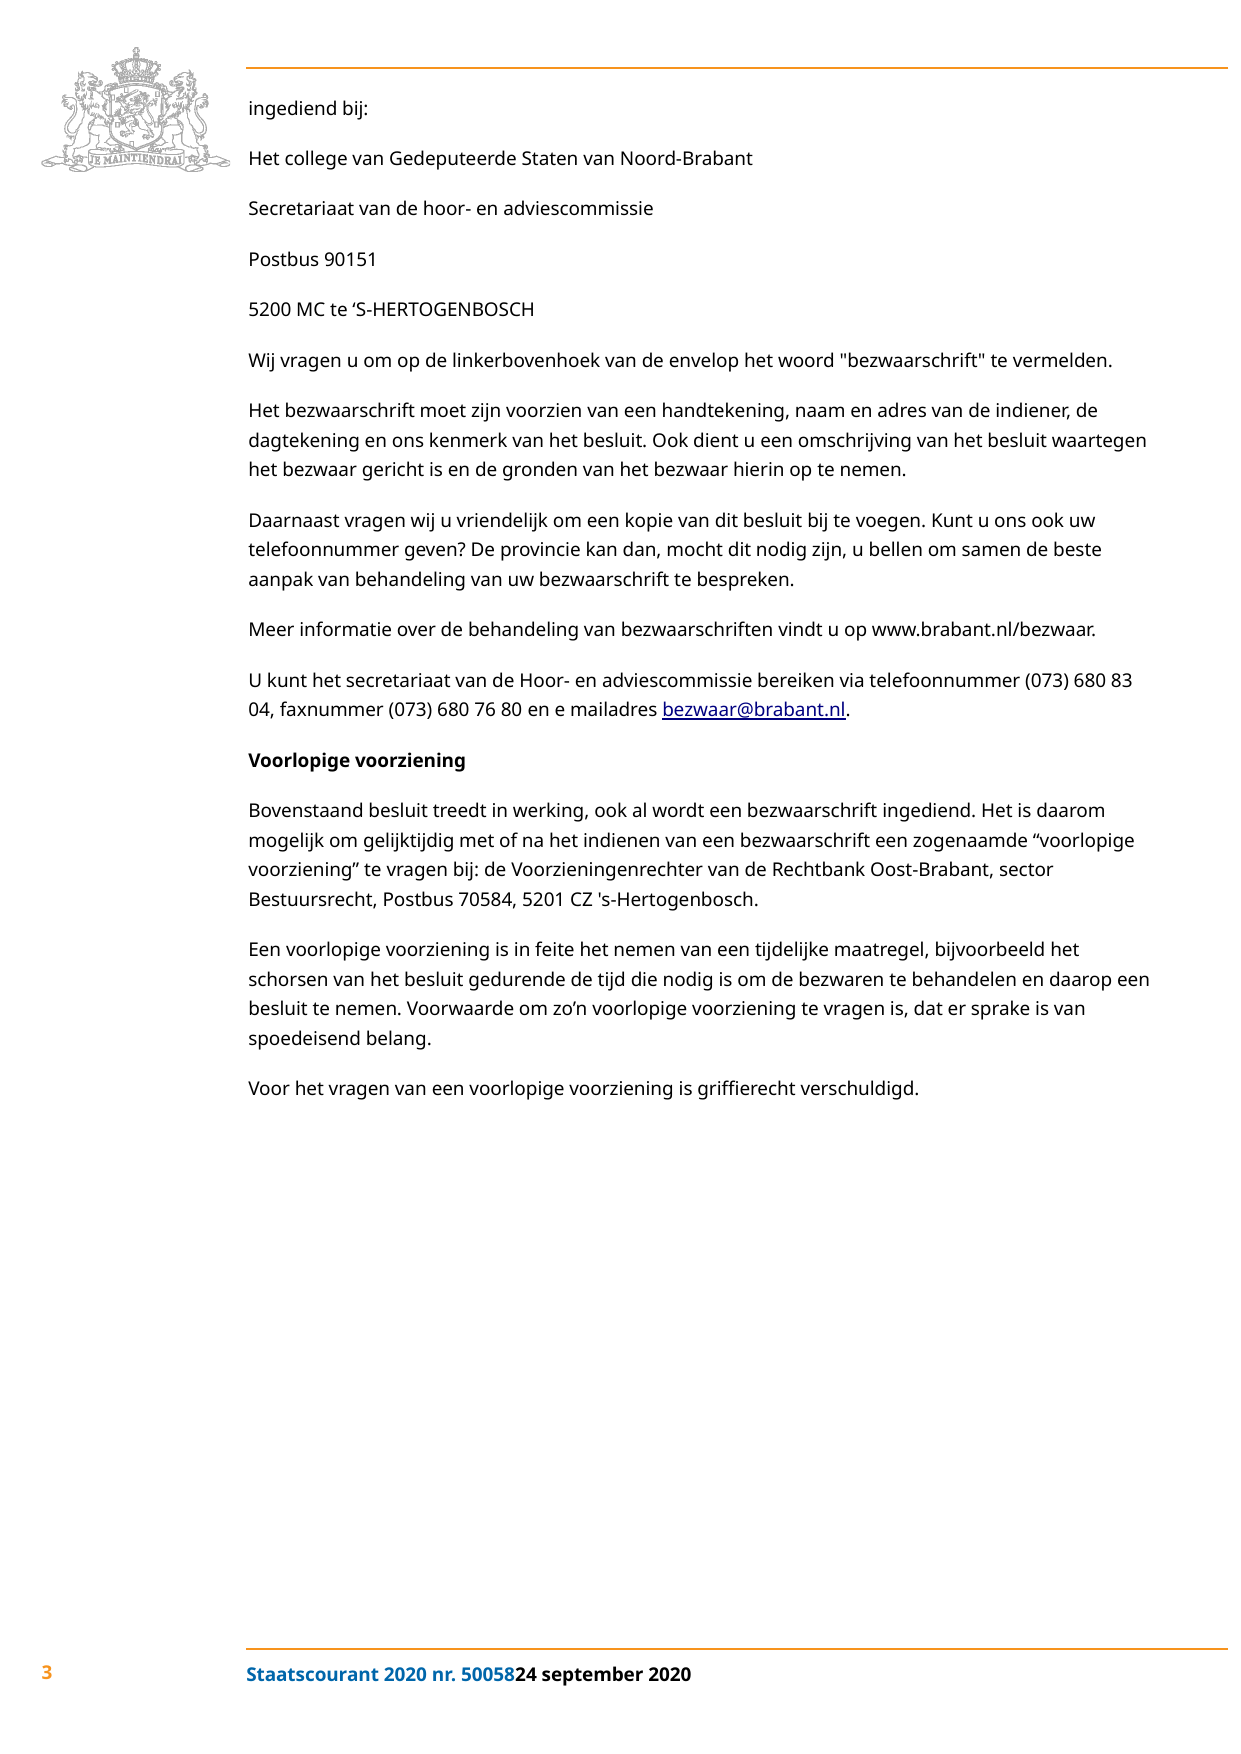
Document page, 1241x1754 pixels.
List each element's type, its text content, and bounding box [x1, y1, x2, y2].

text Wij vragen u om op de linkerbovenhoek van de envelop het woord "bezwaarschrift" te vermelden. [248, 347, 1152, 373]
text Postbus 90151 [248, 246, 1152, 272]
text 5200 MC te ‘S‑HERTOGENBOSCH [248, 296, 1152, 322]
text Het college van Gedeputeerde Staten van Noord-Brabant [248, 145, 1152, 171]
text Voorlopige voorziening [248, 747, 1152, 773]
text U kunt het secretariaat van de Hoor- en adviescommissie bereiken via telefoonnummer (073) 680 83 04, faxnummer (073) 680 76 80 en e mailadres bezwaar@brabant.nl. [248, 667, 1152, 722]
text Meer informatie over de behandeling van bezwaarschriften vindt u op www.brabant.nl/bezwaar. [248, 616, 1152, 642]
text Daarnaast vragen wij u vriendelijk om een kopie van dit besluit bij te voegen. Kunt u ons ook uw telefoonnummer geven? De provincie kan dan, mocht dit nodig zijn, u bellen om samen de beste aanpak van behandeling van uw bezwaarschrift te bespreken. [248, 507, 1152, 592]
picture [41, 47, 231, 172]
text Secretariaat van de hoor- en adviescommissie [248, 196, 1152, 221]
text Voor het vragen van een voorlopige voorziening is griffierecht verschuldigd. [248, 1076, 1152, 1101]
text Een voorlopige voorziening is in feite het nemen van een tijdelijke maatregel, bijvoorbeeld het schorsen van het besluit gedurende de tijd die nodig is om de bezwaren te behandelen en daarop een besluit te nemen. Voorwaarde om zo’n voorlopige voorziening te vragen is, dat er sprake is van spoedeisend belang. [248, 936, 1152, 1051]
text Bovenstaand besluit treedt in werking, ook al wordt een bezwaarschrift ingediend. Het is daarom mogelijk om gelijktijdig met of na het indienen van een bezwaarschrift een zogenaamde “voorlopige voorziening” te vragen bij: de Voorzieningenrechter van de Rechtbank Oost-Brabant, sector Bestuursrecht, Postbus 70584, 5201 CZ 's‑Hertogenbosch. [248, 797, 1152, 912]
text Het bezwaarschrift moet zijn voorzien van een handtekening, naam en adres van de indiener, de dagtekening en ons kenmerk van het besluit. Ook dient u een omschrijving van het besluit waartegen het bezwaar gericht is en de gronden van het bezwaar hierin op te nemen. [248, 397, 1152, 482]
text ingediend bij: [248, 95, 1152, 121]
